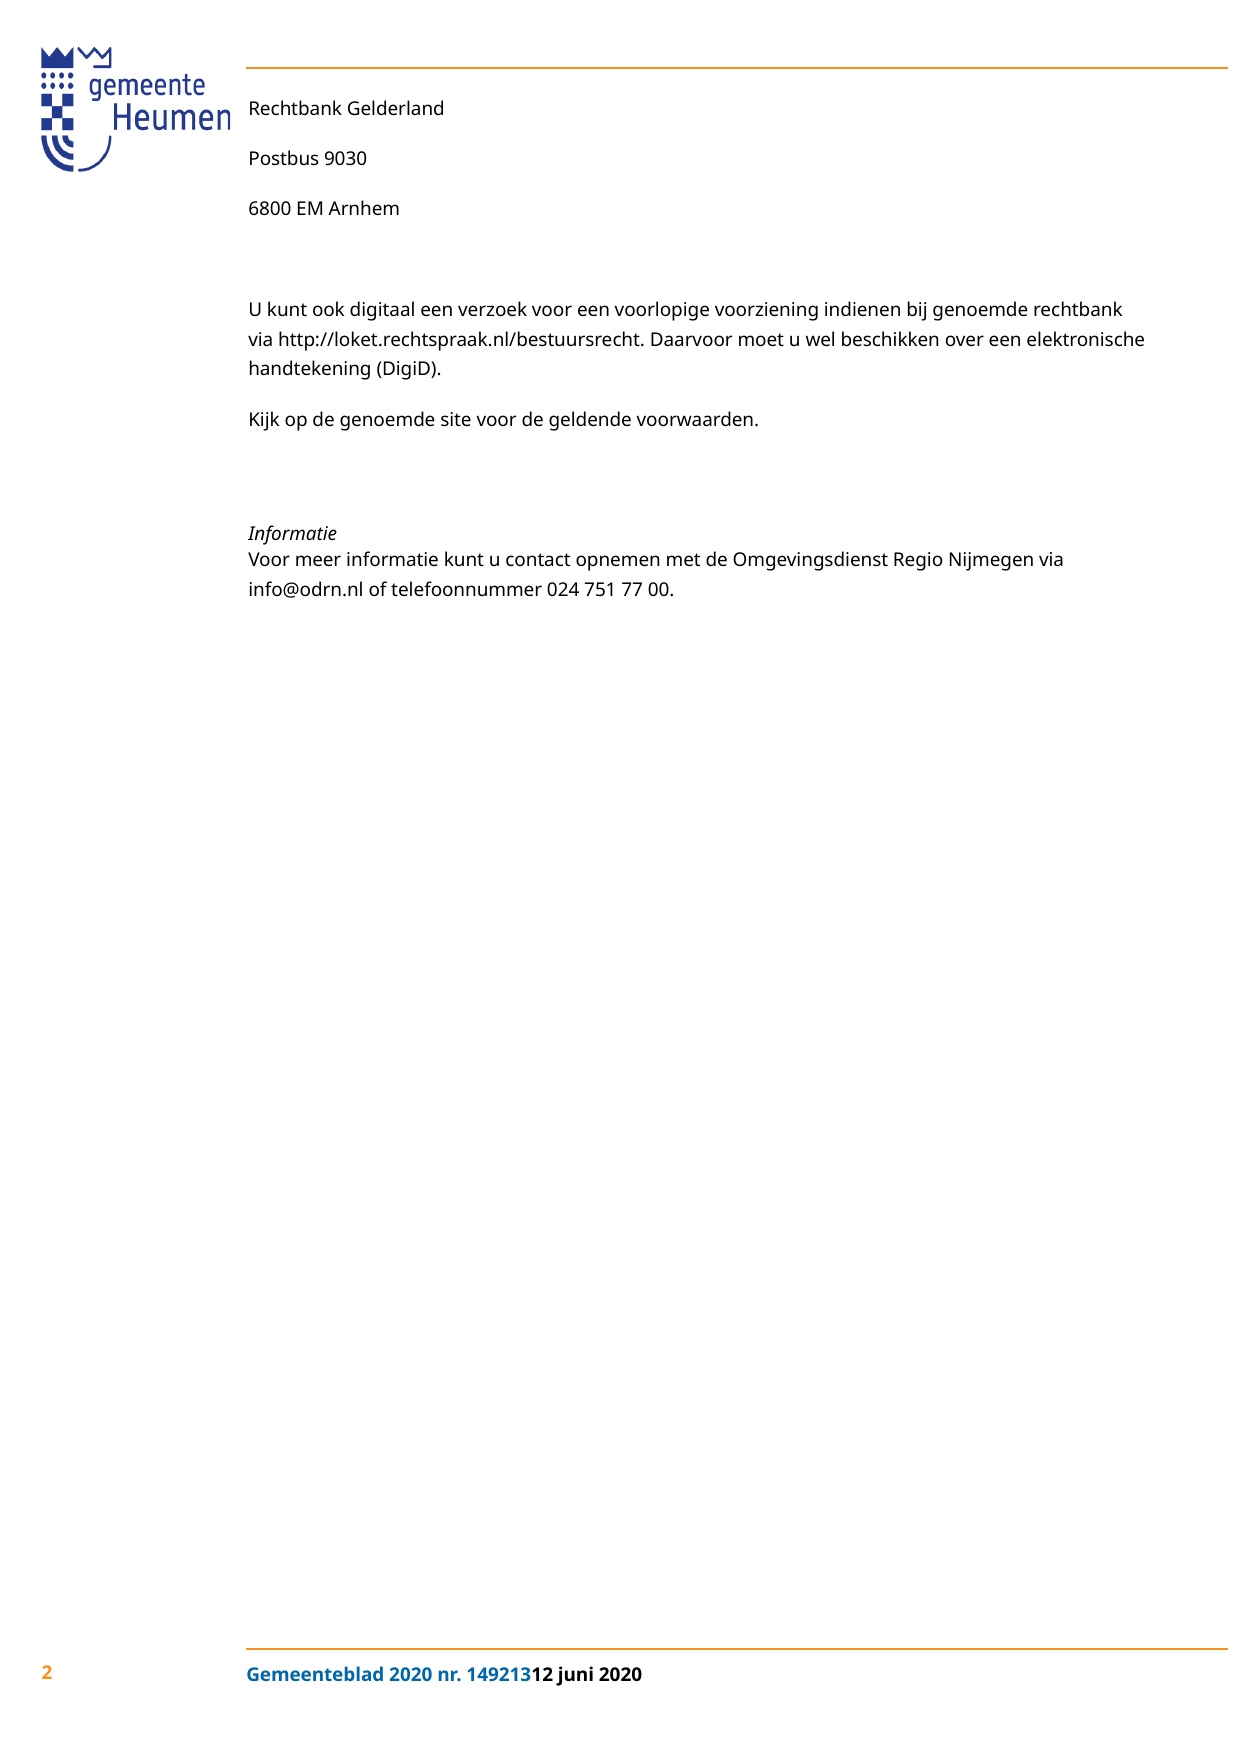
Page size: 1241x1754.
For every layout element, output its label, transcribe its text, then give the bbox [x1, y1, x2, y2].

picture [41, 47, 231, 172]
text Postbus 9030 [248, 145, 1152, 171]
text Kijk op de genoemde site voor de geldende voorwaarden. [248, 406, 1152, 432]
text Voor meer informatie kunt u contact opnemen met de Omgevingsdienst Regio Nijmegen via info@odrn.nl of telefoonnummer 024 751 77 00. [248, 546, 1152, 601]
text 6800 EM Arnhem [248, 196, 1152, 221]
text U kunt ook digitaal een verzoek voor een voorlopige voorziening indienen bij genoemde rechtbank via http://loket.rechtspraak.nl/bestuursrecht. Daarvoor moet u wel beschikken over een elektronische handtekening (DigiD). [248, 296, 1152, 381]
text Rechtbank Gelderland [248, 95, 1152, 121]
text Informatie [248, 520, 1152, 546]
